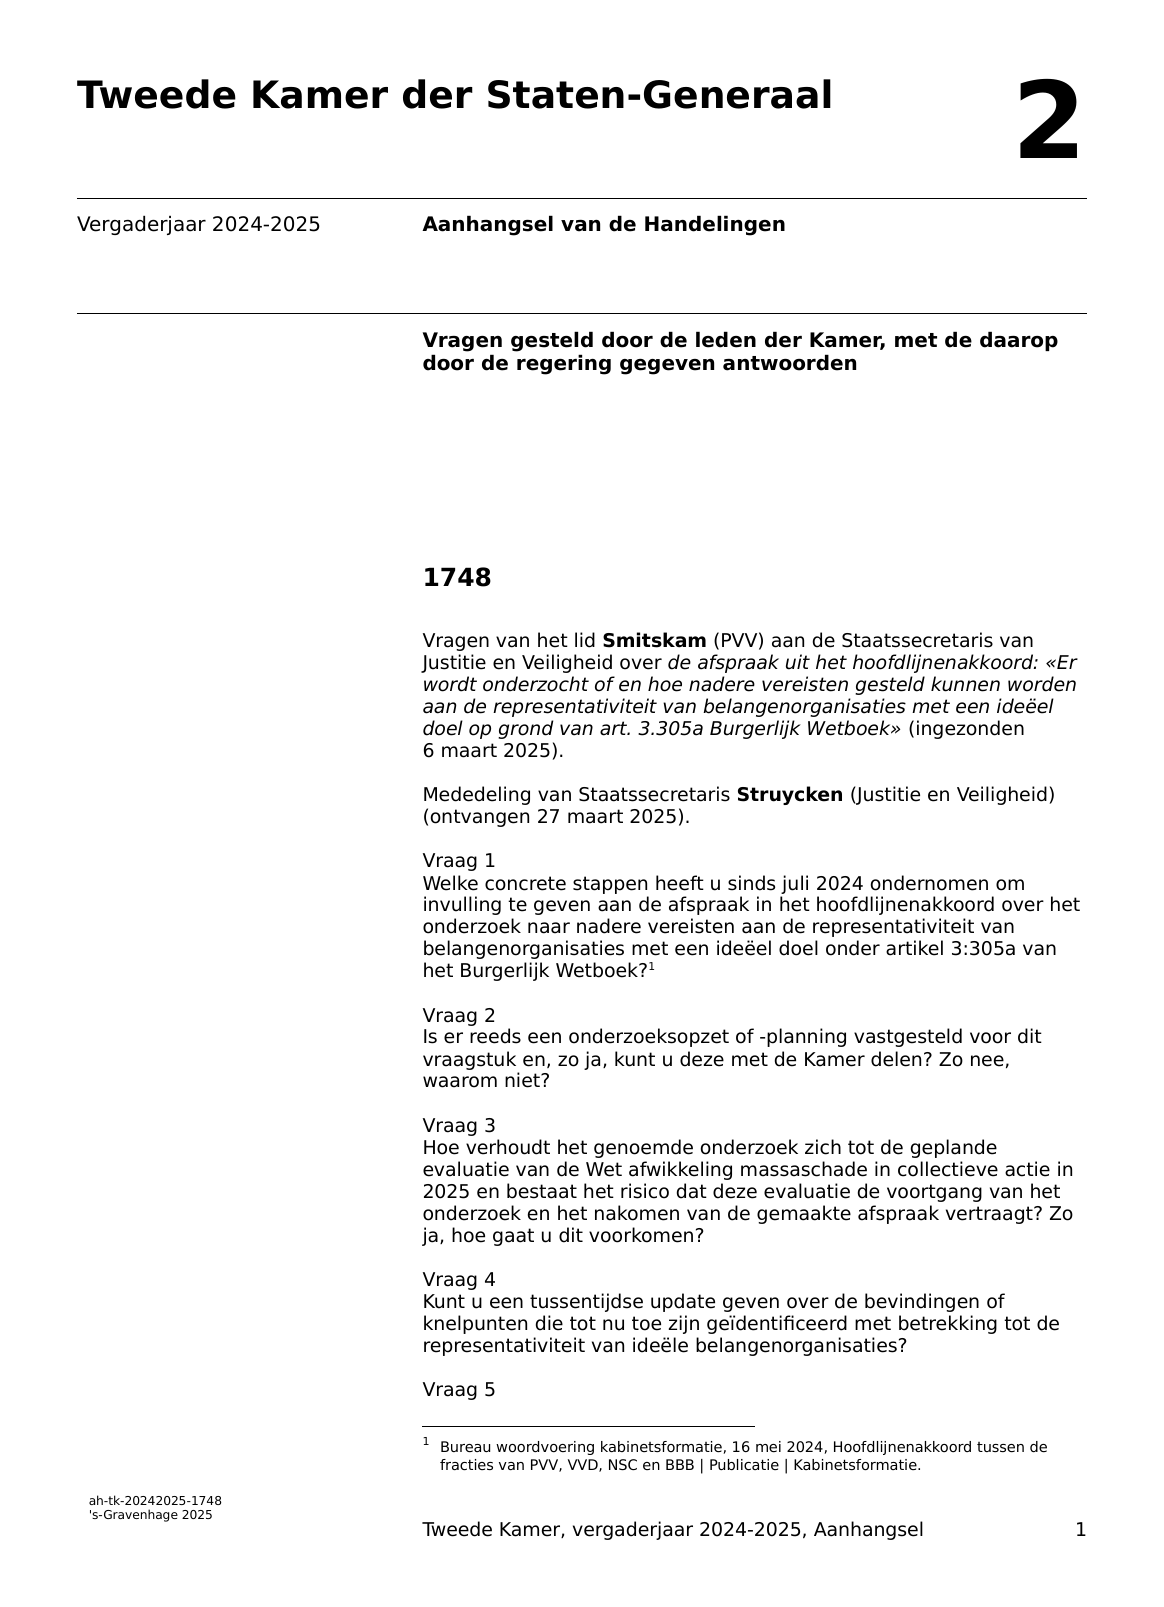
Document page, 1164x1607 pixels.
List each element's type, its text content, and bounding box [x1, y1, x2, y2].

text 1748 [422, 563, 1087, 592]
table_cell Aanhangsel van de Handelingen [422, 199, 1087, 313]
table_header Tweede Kamer der Staten-Generaal [77, 59, 886, 198]
text ah-tk-20242025-1748 [88, 1494, 323, 1508]
text Vragen van het lid Smitskam (PVV) aan de Staatssecretaris van Justitie en Veiligheid over de afspraak uit het hoofdlijnenakkoord: «Er wordt onderzocht of en hoe nadere vereisten gesteld kunnen worden aan de representativiteit van belangenorganisaties met een ideëel doel op grond van art. 3.305a Burgerlijk Wetboek» (ingezonden 6 maart 2025). [422, 630, 1087, 762]
text Is er reeds een onderzoeksopzet of -planning vastgesteld voor dit vraagstuk en, zo ja, kunt u deze met de Kamer delen? Zo nee, waarom niet? [422, 1026, 1087, 1092]
text Welke concrete stappen heeft u sinds juli 2024 ondernomen om invulling te geven aan de afspraak in het hoofdlijnenakkoord over het onderzoek naar nadere vereisten aan de representativiteit van belangenorganisaties met een ideëel doel onder artikel 3:305a van het Burgerlijk Wetboek? [422, 872, 1087, 982]
table_cell [77, 314, 422, 375]
text 's-Gravenhage 2025 [88, 1508, 323, 1522]
text Vraag 1 [422, 850, 1087, 872]
text Hoe verhoudt het genoemde onderzoek zich tot de geplande evaluatie van de Wet afwikkeling massaschade in collectieve actie in 2025 en bestaat het risico dat deze evaluatie de voortgang van het onderzoek en het nakomen van de gemaakte afspraak vertraagt? Zo ja, hoe gaat u dit voorkomen? [422, 1137, 1087, 1246]
text Bureau woordvoering kabinetsformatie, 16 mei 2024, Hoofdlijnenakkoord tussen de fracties van PVV, VVD, NSC en BBB | Publicatie | Kabinetsformatie. [422, 1435, 1087, 1474]
text Kunt u een tussentijdse update geven over de bevindingen of knelpunten die tot nu toe zijn geïdentificeerd met betrekking tot de representativiteit van ideële belangenorganisaties? [422, 1291, 1087, 1357]
text Vraag 2 [422, 1004, 1087, 1026]
table_header 2 [886, 59, 1087, 198]
table_cell Vragen gesteld door de leden der Kamer, met de daarop door de regering gegeven antwoorden [422, 314, 1087, 375]
table_cell Vergaderjaar 2024-2025 [77, 199, 422, 313]
text Mededeling van Staatssecretaris Struycken (Justitie en Veiligheid) (ontvangen 27 maart 2025). [422, 784, 1087, 828]
text Vraag 5 [422, 1379, 1087, 1401]
text Vraag 3 [422, 1114, 1087, 1137]
text Vraag 4 [422, 1269, 1087, 1291]
